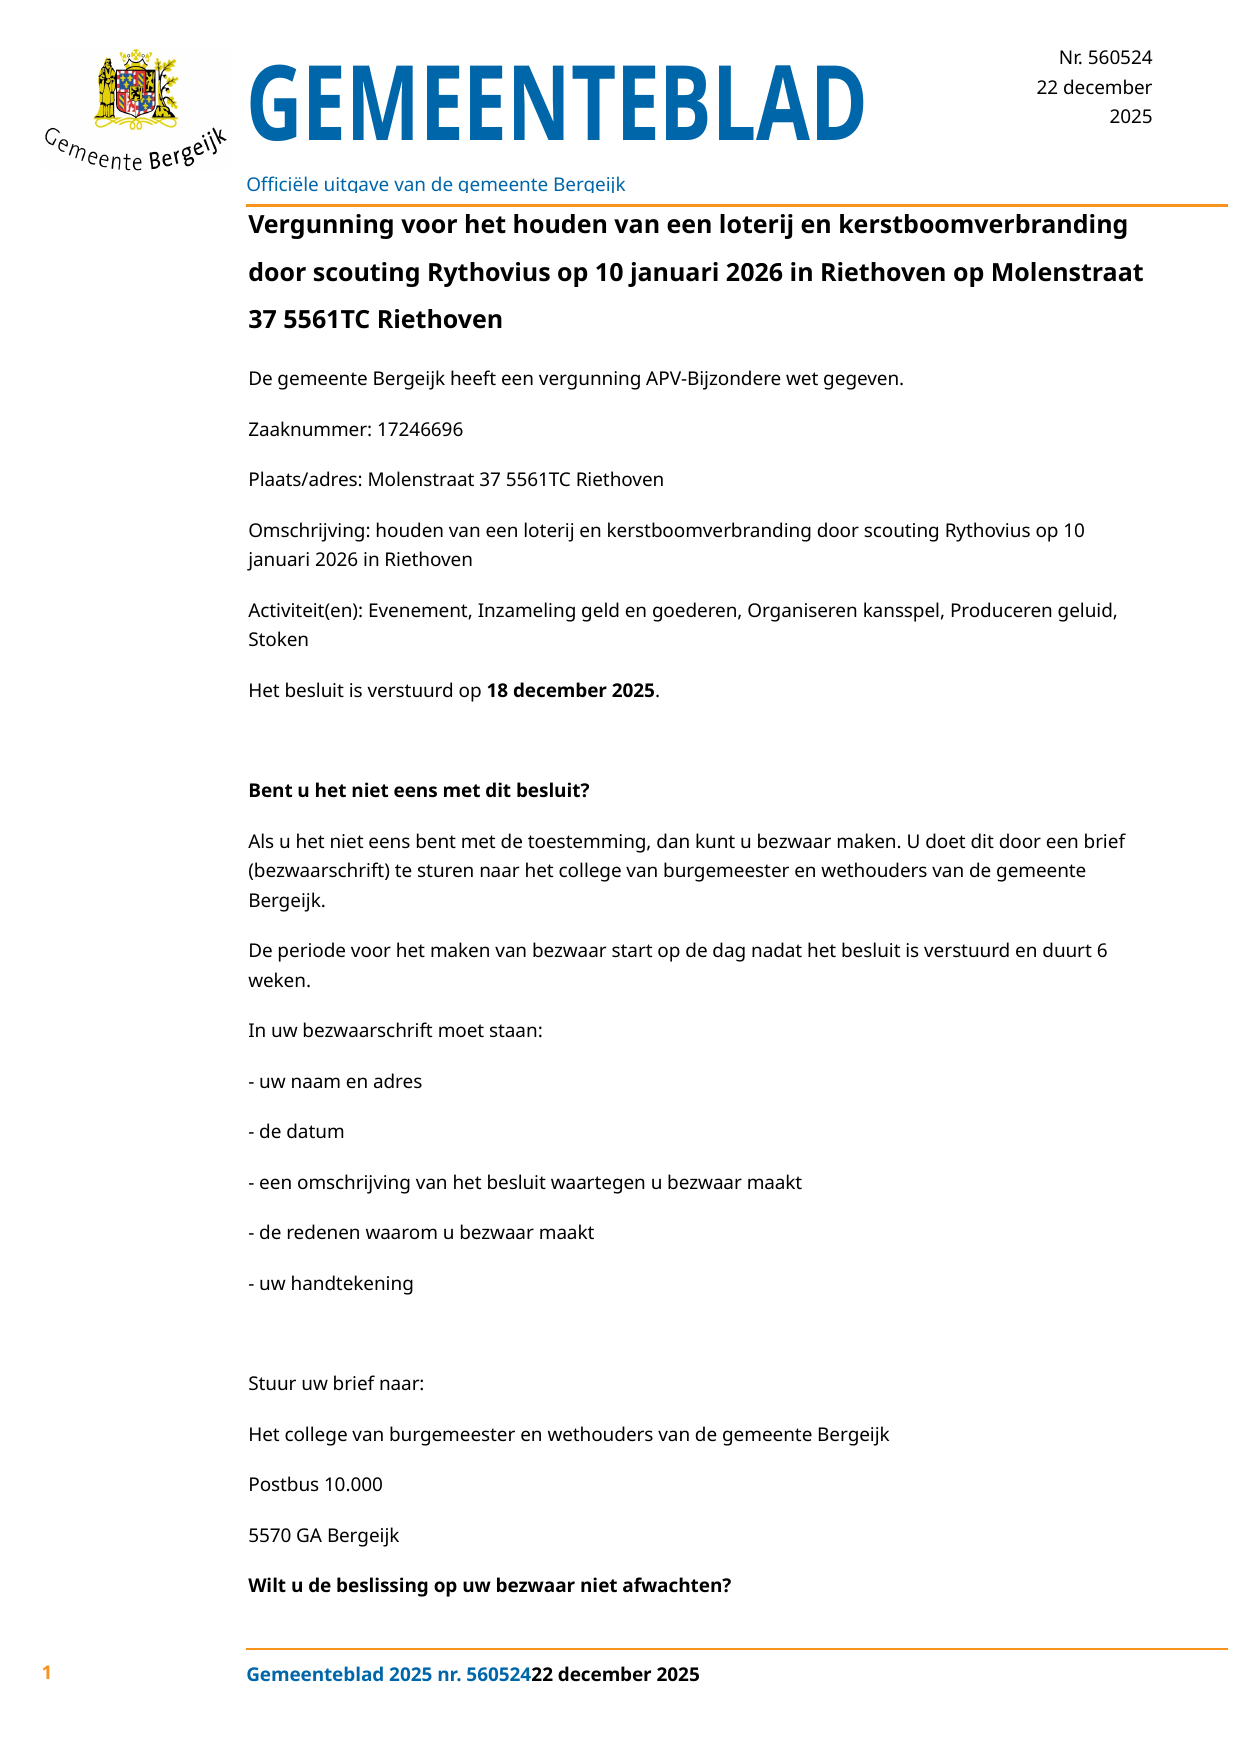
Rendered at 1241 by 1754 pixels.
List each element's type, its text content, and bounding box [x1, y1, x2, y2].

text De gemeente Bergeijk heeft een vergunning APV-Bijzondere wet gegeven. [248, 366, 1152, 391]
text In uw bezwaarschrift moet staan: [248, 1018, 1152, 1043]
text - uw naam en adres [248, 1068, 1152, 1094]
text - uw handtekening [248, 1270, 1152, 1295]
text Als u het niet eens bent met de toestemming, dan kunt u bezwaar maken. U doet dit door een brief (bezwaarschrift) te sturen naar het college van burgemeester en wethouders van de gemeente Bergeijk. [248, 828, 1152, 913]
text - de redenen waarom u bezwaar maakt [248, 1219, 1152, 1245]
text De periode voor het maken van bezwaar start op de dag nadat het besluit is verstuurd en duurt 6 weken. [248, 938, 1152, 993]
text Het college van burgemeester en wethouders van de gemeente Bergeijk [248, 1421, 1152, 1447]
text Zaaknummer: 17246696 [248, 416, 1152, 442]
text Postbus 10.000 [248, 1471, 1152, 1497]
text Wilt u de beslissing op uw bezwaar niet afwachten? [248, 1572, 1152, 1598]
text 5570 GA Bergeijk [248, 1522, 1152, 1547]
text - de datum [248, 1118, 1152, 1144]
picture [41, 47, 231, 172]
text Stuur uw brief naar: [248, 1371, 1152, 1396]
text - een omschrijving van het besluit waartegen u bezwaar maakt [248, 1169, 1152, 1194]
text Plaats/adres: Molenstraat 37 5561TC Riethoven [248, 466, 1152, 492]
text Omschrijving: houden van een loterij en kerstboomverbranding door scouting Rythovius op 10 januari 2026 in Riethoven [248, 517, 1152, 572]
text Het besluit is verstuurd op 18 december 2025. [248, 677, 1152, 702]
text Activiteit(en): Evenement, Inzameling geld en goederen, Organiseren kansspel, Produceren geluid, Stoken [248, 597, 1152, 652]
text Vergunning voor het houden van een loterij en kerstboomverbranding door scouting Rythovius op 10 januari 2026 in Riethoven op Molenstraat 37 5561TC Riethoven [248, 207, 1152, 336]
text Bent u het niet eens met dit besluit? [248, 778, 1152, 803]
